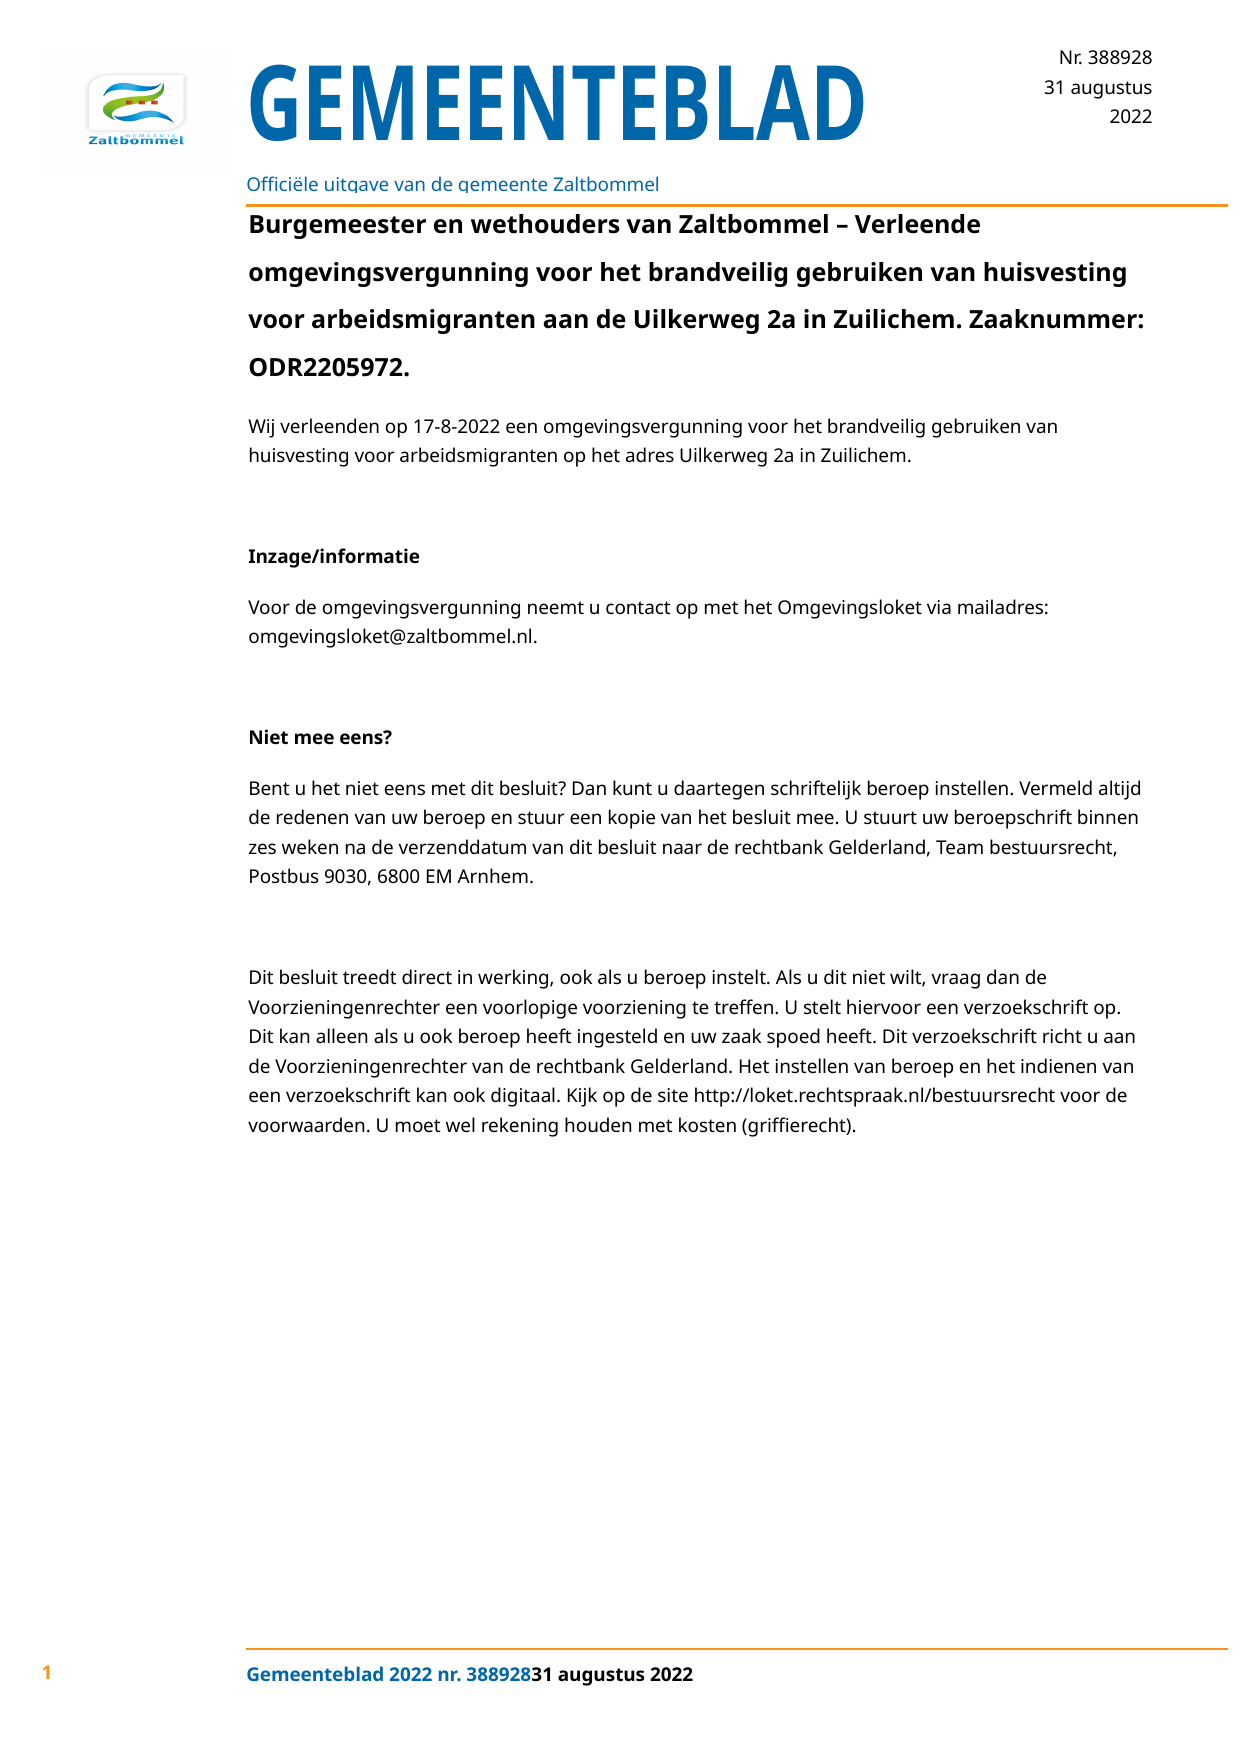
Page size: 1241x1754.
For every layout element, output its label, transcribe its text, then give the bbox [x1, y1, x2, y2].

text Bent u het niet eens met dit besluit? Dan kunt u daartegen schriftelijk beroep instellen. Vermeld altijd de redenen van uw beroep en stuur een kopie van het besluit mee. U stuurt uw beroepschrift binnen zes weken na de verzenddatum van dit besluit naar de rechtbank Gelderland, Team bestuursrecht, Postbus 9030, 6800 EM Arnhem. [248, 775, 1152, 889]
text Burgemeester en wethouders van Zaltbommel – Verleende omgevingsvergunning voor het brandveilig gebruiken van huisvesting voor arbeidsmigranten aan de Uilkerweg 2a in Zuilichem. Zaaknummer: ODR2205972. [248, 207, 1152, 384]
text Niet mee eens? [248, 724, 1152, 750]
text Dit besluit treedt direct in werking, ook als u beroep instelt. Als u dit niet wilt, vraag dan de Voorzieningenrechter een voorlopige voorziening te treffen. U stelt hiervoor een verzoekschrift op. Dit kan alleen als u ook beroep heeft ingesteld en uw zaak spoed heeft. Dit verzoekschrift richt u aan de Voorzieningenrechter van de rechtbank Gelderland. Het instellen van beroep en het indienen van een verzoekschrift kan ook digitaal. Kijk op de site http://loket.rechtspraak.nl/bestuursrecht voor de voorwaarden. U moet wel rekening houden met kosten (griffierecht). [248, 964, 1152, 1138]
text Voor de omgevingsvergunning neemt u contact op met het Omgevingsloket via mailadres: omgevingsloket@zaltbommel.nl. [248, 594, 1152, 649]
text Wij verleenden op 17-8-2022 een omgevingsvergunning voor het brandveilig gebruiken van huisvesting voor arbeidsmigranten op het adres Uilkerweg 2a in Zuilichem. [248, 413, 1152, 468]
text Inzage/informatie [248, 543, 1152, 569]
picture [41, 47, 231, 172]
